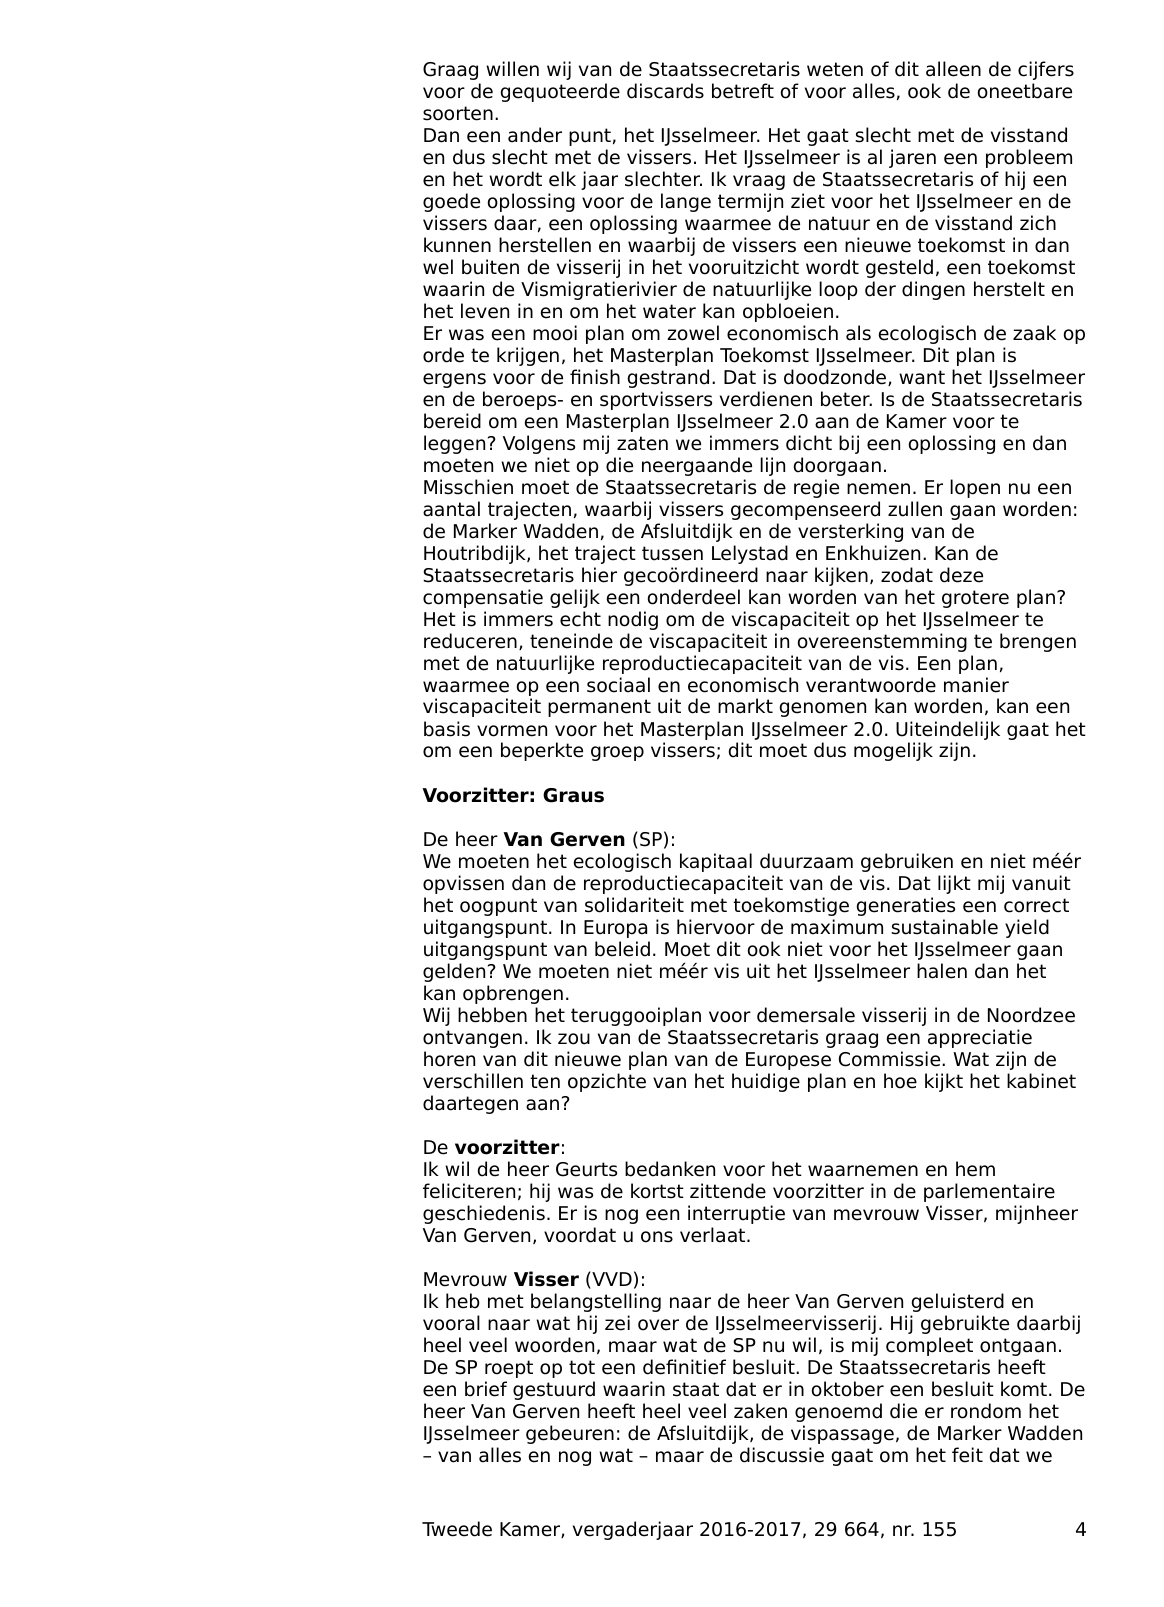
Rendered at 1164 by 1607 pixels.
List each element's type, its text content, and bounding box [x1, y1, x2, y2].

text De voorzitter: [422, 1137, 1087, 1159]
text Dan een ander punt, het IJsselmeer. Het gaat slecht met de visstand en dus slecht met de vissers. Het IJsselmeer is al jaren een probleem en het wordt elk jaar slechter. Ik vraag de Staatssecretaris of hij een goede oplossing voor de lange termijn ziet voor het IJsselmeer en de vissers daar, een oplossing waarmee de natuur en de visstand zich kunnen herstellen en waarbij de vissers een nieuwe toekomst in dan wel buiten de visserij in het vooruitzicht wordt gesteld, een toekomst waarin de Vismigratierivier de natuurlijke loop der dingen herstelt en het leven in en om het water kan opbloeien. [422, 125, 1087, 323]
text We moeten het ecologisch kapitaal duurzaam gebruiken en niet méér opvissen dan de reproductiecapaciteit van de vis. Dat lijkt mij vanuit het oogpunt van solidariteit met toekomstige generaties een correct uitgangspunt. In Europa is hiervoor de maximum sustainable yield uitgangspunt van beleid. Moet dit ook niet voor het IJsselmeer gaan gelden? We moeten niet méér vis uit het IJsselmeer halen dan het kan opbrengen. [422, 851, 1087, 1004]
text Er was een mooi plan om zowel economisch als ecologisch de zaak op orde te krijgen, het Masterplan Toekomst IJsselmeer. Dit plan is ergens voor de finish gestrand. Dat is doodzonde, want het IJsselmeer en de beroeps- en sportvissers verdienen beter. Is de Staatssecretaris bereid om een Masterplan IJsselmeer 2.0 aan de Kamer voor te leggen? Volgens mij zaten we immers dicht bij een oplossing en dan moeten we niet op die neergaande lijn doorgaan. [422, 323, 1087, 477]
text Mevrouw Visser (VVD): [422, 1269, 1087, 1291]
text Graag willen wij van de Staatssecretaris weten of dit alleen de cijfers voor de gequoteerde discards betreft of voor alles, ook de oneetbare soorten. [422, 59, 1087, 125]
text De heer Van Gerven (SP): [422, 829, 1087, 851]
subtitle Voorzitter: Graus [422, 784, 1087, 807]
text Misschien moet de Staatssecretaris de regie nemen. Er lopen nu een aantal trajecten, waarbij vissers gecompenseerd zullen gaan worden: de Marker Wadden, de Afsluitdijk en de versterking van de Houtribdijk, het traject tussen Lelystad en Enkhuizen. Kan de Staatssecretaris hier gecoördineerd naar kijken, zodat deze compensatie gelijk een onderdeel kan worden van het grotere plan? Het is immers echt nodig om de viscapaciteit op het IJsselmeer te reduceren, teneinde de viscapaciteit in overeenstemming te brengen met de natuurlijke reproductiecapaciteit van de vis. Een plan, waarmee op een sociaal en economisch verantwoorde manier viscapaciteit permanent uit de markt genomen kan worden, kan een basis vormen voor het Masterplan IJsselmeer 2.0. Uiteindelijk gaat het om een beperkte groep vissers; dit moet dus mogelijk zijn. [422, 477, 1087, 762]
text Ik heb met belangstelling naar de heer Van Gerven geluisterd en vooral naar wat hij zei over de IJsselmeervisserij. Hij gebruikte daarbij heel veel woorden, maar wat de SP nu wil, is mij compleet ontgaan. De SP roept op tot een definitief besluit. De Staatssecretaris heeft een brief gestuurd waarin staat dat er in oktober een besluit komt. De heer Van Gerven heeft heel veel zaken genoemd die er rondom het IJsselmeer gebeuren: de Afsluitdijk, de vispassage, de Marker Wadden – van alles en nog wat – maar de discussie gaat om het feit dat we [422, 1291, 1087, 1467]
text Ik wil de heer Geurts bedanken voor het waarnemen en hem feliciteren; hij was de kortst zittende voorzitter in de parlementaire geschiedenis. Er is nog een interruptie van mevrouw Visser, mijnheer Van Gerven, voordat u ons verlaat. [422, 1159, 1087, 1247]
text Wij hebben het teruggooiplan voor demersale visserij in de Noordzee ontvangen. Ik zou van de Staatssecretaris graag een appreciatie horen van dit nieuwe plan van de Europese Commissie. Wat zijn de verschillen ten opzichte van het huidige plan en hoe kijkt het kabinet daartegen aan? [422, 1004, 1087, 1114]
